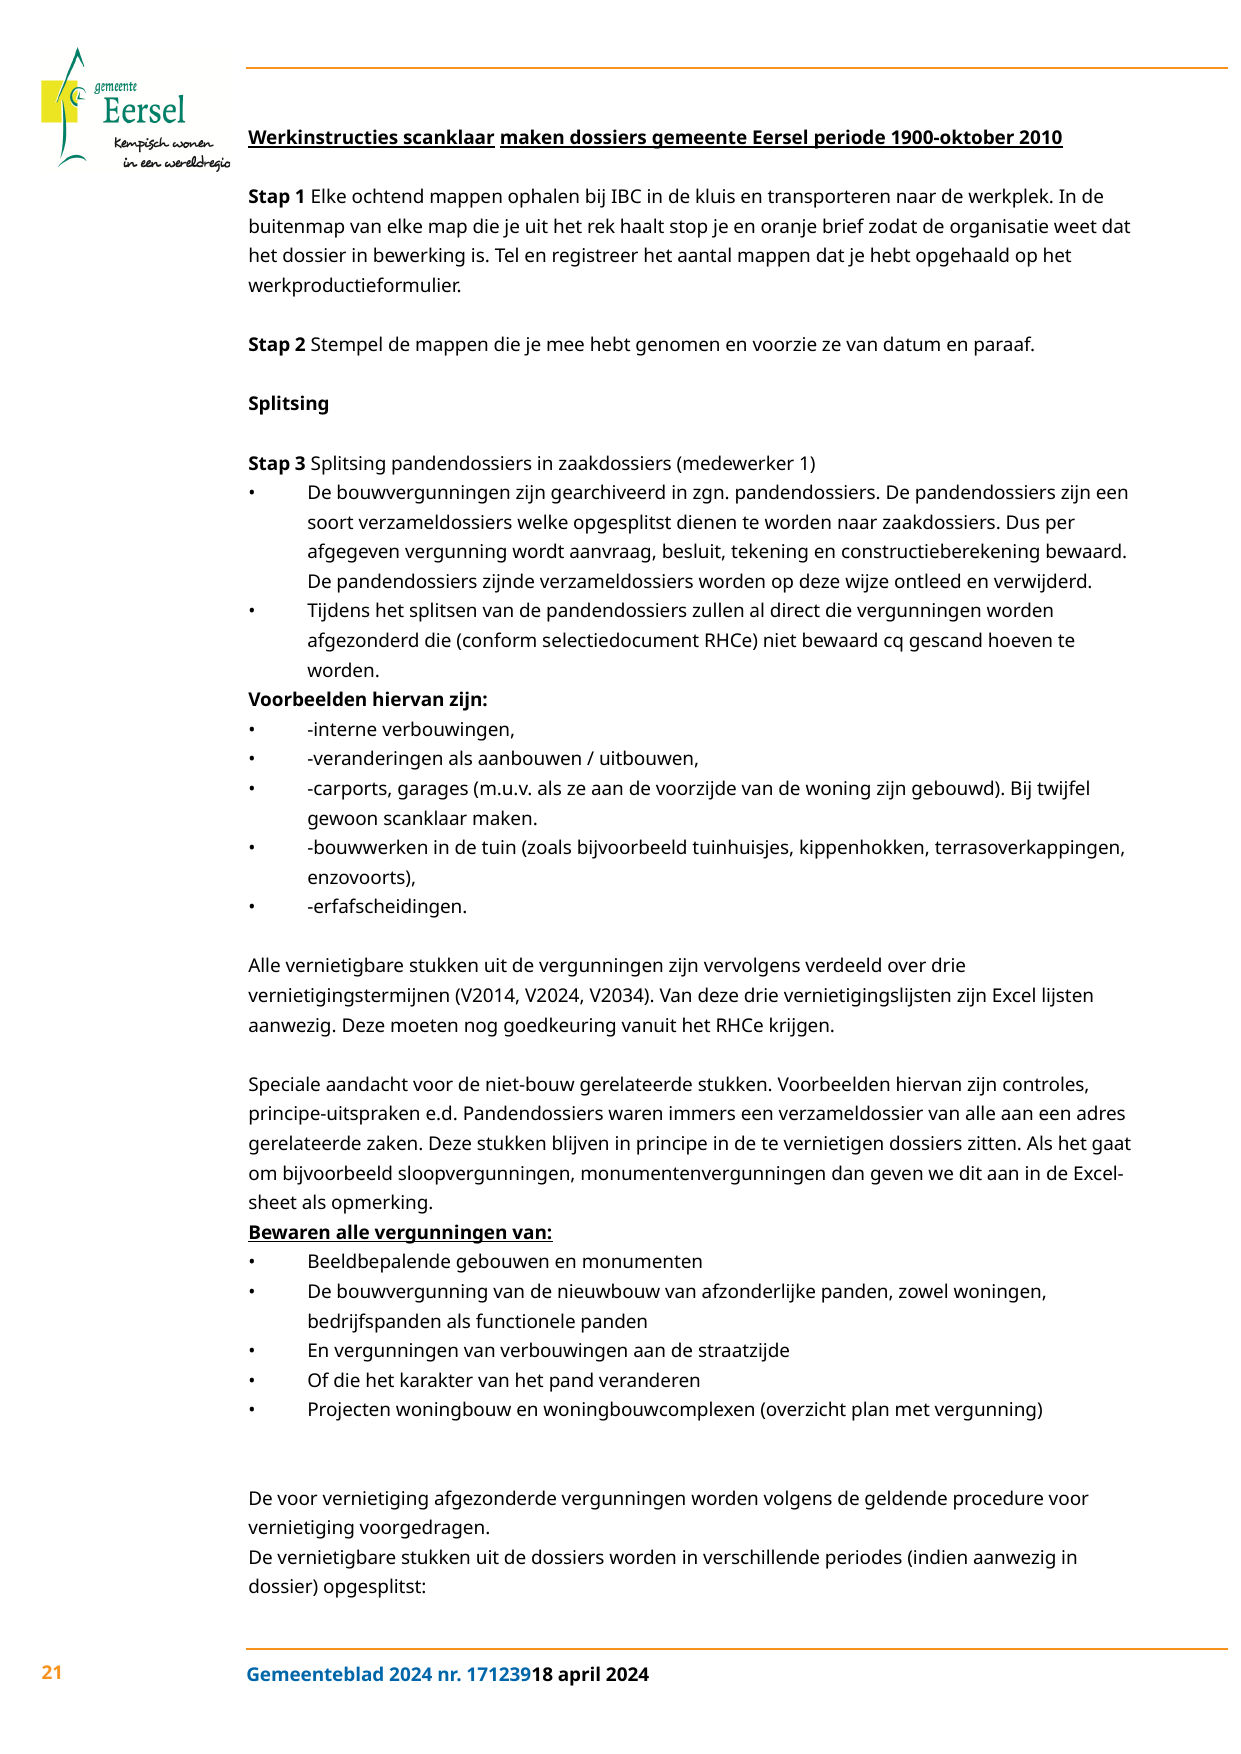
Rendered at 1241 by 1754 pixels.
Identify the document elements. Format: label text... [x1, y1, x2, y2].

text Splitsing [248, 391, 1152, 416]
text De vernietigbare stukken uit de dossiers worden in verschillende periodes (indien aanwezig in dossier) opgesplitst: [248, 1544, 1152, 1599]
list -erfafscheidingen. [248, 893, 1152, 919]
text Speciale aandacht voor de niet-bouw gerelateerde stukken. Voorbeelden hiervan zijn controles, principe-uitspraken e.d. Pandendossiers waren immers een verzameldossier van alle aan een adres gerelateerde zaken. Deze stukken blijven in principe in de te vernietigen dossiers zitten. Als het gaat om bijvoorbeeld sloopvergunningen, monumentenvergunningen dan geven we dit aan in de Excel-sheet als opmerking. [248, 1071, 1152, 1215]
text Stap 1 Elke ochtend mappen ophalen bij IBC in de kluis en transporteren naar de werkplek. In de buitenmap van elke map die je uit het rek haalt stop je en oranje brief zodat de organisatie weet dat het dossier in bewerking is. Tel en registreer het aantal mappen dat je hebt opgehaald op het werkproductieformulier. [248, 183, 1152, 298]
picture [41, 47, 231, 172]
text Stap 3 Splitsing pandendossiers in zaakdossiers (medewerker 1) [248, 450, 1152, 476]
table_header Bewaren alle vergunningen van: Beeldbepalende gebouwen en monumenten De bouwvergunning van de nieuwbouw van afzonderlijke panden, zowel woningen, bedrijfspanden als functionele panden En vergunningen van verbouwingen aan de straatzijde Of die het karakter van het pand veranderen Projecten woningbouw en woningbouwcomplexen (overzicht plan met vergunning) [248, 1219, 1152, 1452]
list Tijdens het splitsen van de pandendossiers zullen al direct die vergunningen worden afgezonderd die (conform selectiedocument RHCe) niet bewaard cq gescand hoeven te worden. [248, 598, 1152, 683]
text Stap 2 Stempel de mappen die je mee hebt genomen en voorzie ze van datum en paraaf. [248, 331, 1152, 357]
text Werkinstructies scanklaar maken dossiers gemeente Eersel periode 1900-oktober 2010 [248, 124, 1152, 150]
list -bouwwerken in de tuin (zoals bijvoorbeeld tuinhuisjes, kippenhokken, terrasoverkappingen, enzovoorts), [248, 834, 1152, 890]
list De bouwvergunningen zijn gearchiveerd in zgn. pandendossiers. De pandendossiers zijn een soort verzameldossiers welke opgesplitst dienen te worden naar zaakdossiers. Dus per afgegeven vergunning wordt aanvraag, besluit, tekening en constructieberekening bewaard. De pandendossiers zijnde verzameldossiers worden op deze wijze ontleed en verwijderd. [248, 479, 1152, 594]
list -interne verbouwingen, [248, 716, 1152, 742]
text De voor vernietiging afgezonderde vergunningen worden volgens de geldende procedure voor vernietiging voorgedragen. [248, 1485, 1152, 1540]
list -veranderingen als aanbouwen / uitbouwen, [248, 746, 1152, 771]
list -carports, garages (m.u.v. als ze aan de voorzijde van de woning zijn gebouwd). Bij twijfel gewoon scanklaar maken. [248, 775, 1152, 831]
text Alle vernietigbare stukken uit de vergunningen zijn vervolgens verdeeld over drie vernietigingstermijnen (V2014, V2024, V2034). Van deze drie vernietigingslijsten zijn Excel lijsten aanwezig. Deze moeten nog goedkeuring vanuit het RHCe krijgen. [248, 953, 1152, 1038]
text Voorbeelden hiervan zijn: [248, 686, 1152, 712]
